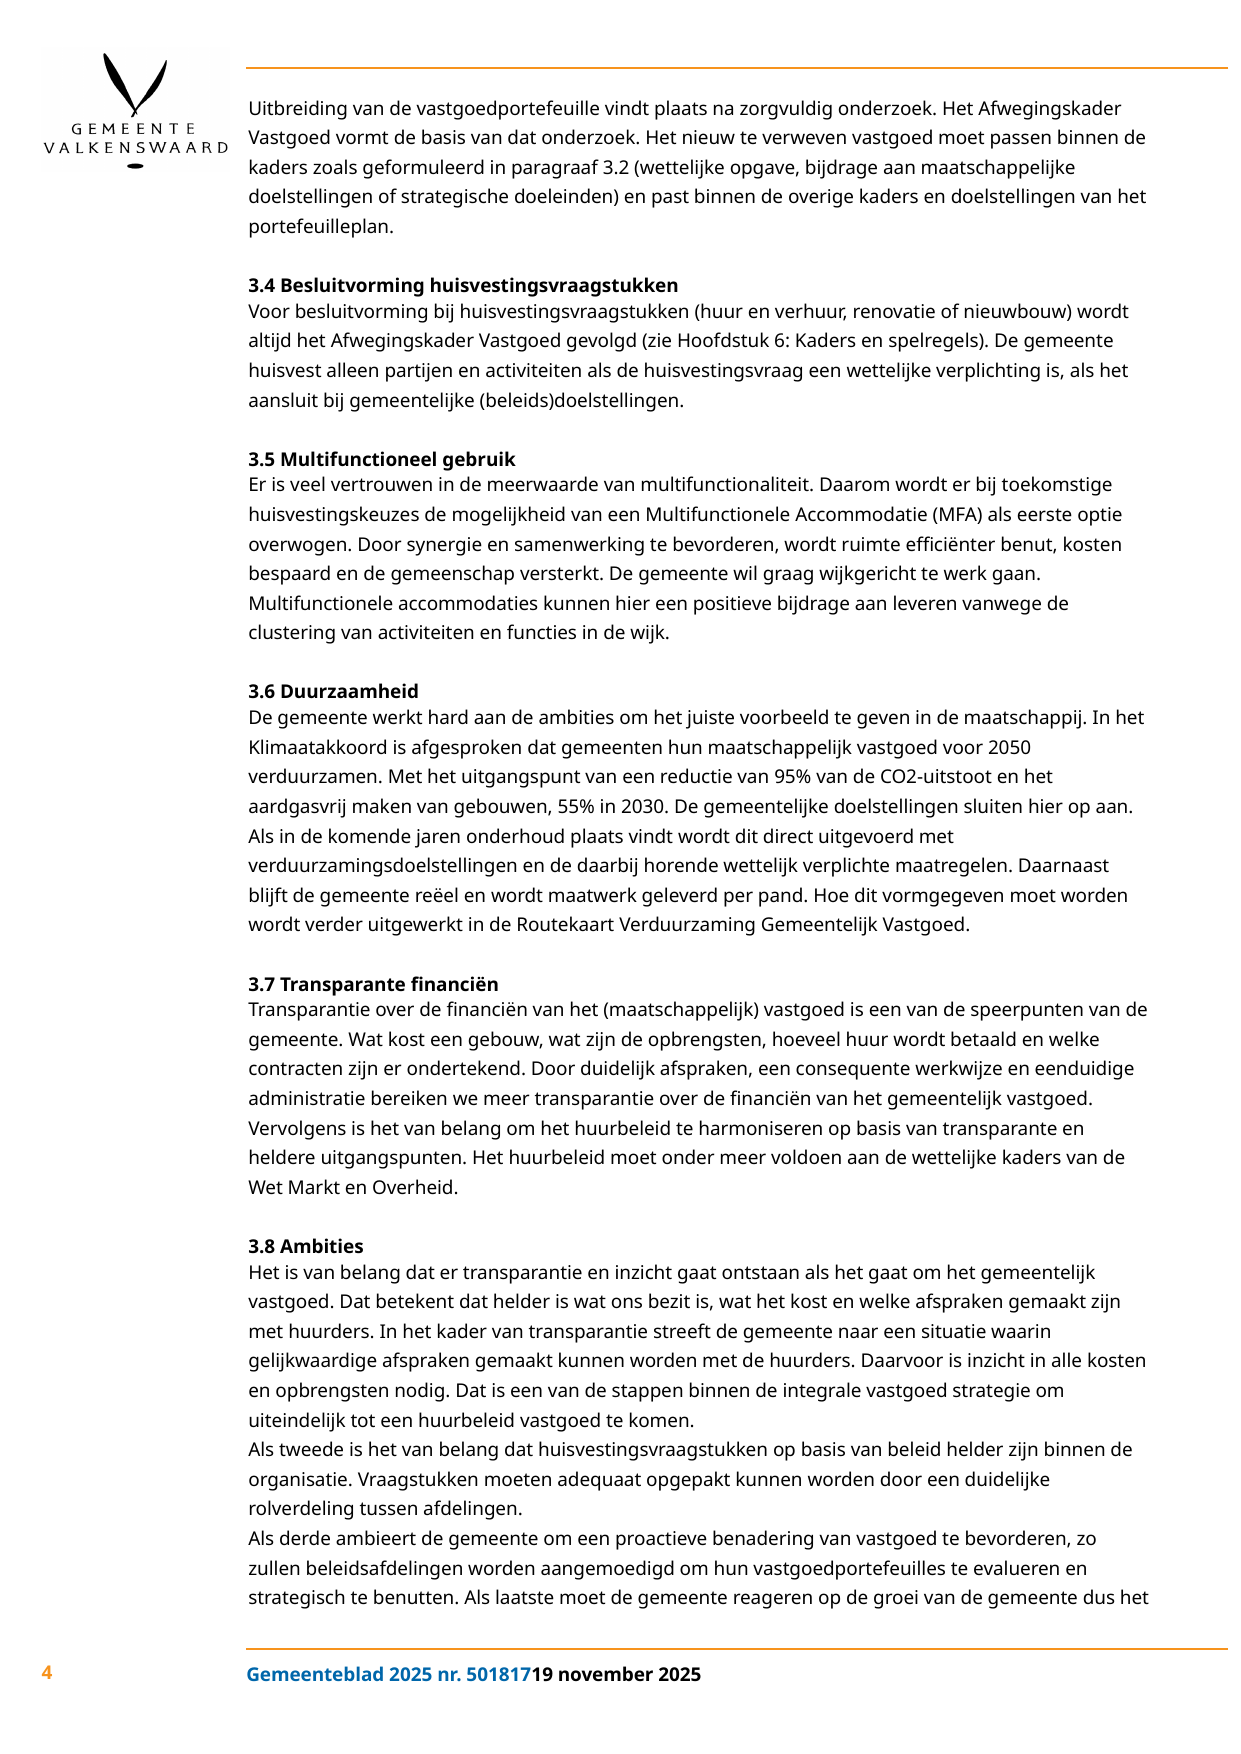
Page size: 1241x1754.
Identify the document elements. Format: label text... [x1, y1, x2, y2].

text 3.8 Ambities [248, 1233, 1152, 1259]
text Er is veel vertrouwen in de meerwaarde van multifunctionaliteit. Daarom wordt er bij toekomstige huisvestingskeuzes de mogelijkheid van een Multifunctionele Accommodatie (MFA) als eerste optie overwogen. Door synergie en samenwerking te bevorderen, wordt ruimte efficiënter benut, kosten bespaard en de gemeenschap versterkt. De gemeente wil graag wijkgericht te werk gaan. Multifunctionele accommodaties kunnen hier een positieve bijdrage aan leveren vanwege de clustering van activiteiten en functies in de wijk. [248, 472, 1152, 645]
text 3.6 Duurzaamheid [248, 679, 1152, 704]
text Het is van belang dat er transparantie en inzicht gaat ontstaan als het gaat om het gemeentelijk vastgoed. Dat betekent dat helder is wat ons bezit is, wat het kost en welke afspraken gemaakt zijn met huurders. In het kader van transparantie streeft de gemeente naar een situatie waarin gelijkwaardige afspraken gemaakt kunnen worden met de huurders. Daarvoor is inzicht in alle kosten en opbrengsten nodig. Dat is een van de stappen binnen de integrale vastgoed strategie om uiteindelijk tot een huurbeleid vastgoed te komen. [248, 1259, 1152, 1432]
text 3.5 Multifunctioneel gebruik [248, 446, 1152, 472]
text De gemeente werkt hard aan de ambities om het juiste voorbeeld te geven in de maatschappij. In het Klimaatakkoord is afgesproken dat gemeenten hun maatschappelijk vastgoed voor 2050 verduurzamen. Met het uitgangspunt van een reductie van 95% van de CO2-uitstoot en het aardgasvrij maken van gebouwen, 55% in 2030. De gemeentelijke doelstellingen sluiten hier op aan. Als in de komende jaren onderhoud plaats vindt wordt dit direct uitgevoerd met verduurzamingsdoelstellingen en de daarbij horende wettelijk verplichte maatregelen. Daarnaast blijft de gemeente reëel en wordt maatwerk geleverd per pand. Hoe dit vormgegeven moet worden wordt verder uitgewerkt in de Routekaart Verduurzaming Gemeentelijk Vastgoed. [248, 704, 1152, 937]
text Transparantie over de financiën van het (maatschappelijk) vastgoed is een van de speerpunten van de gemeente. Wat kost een gebouw, wat zijn de opbrengsten, hoeveel huur wordt betaald en welke contracten zijn er ondertekend. Door duidelijk afspraken, een consequente werkwijze en eenduidige administratie bereiken we meer transparantie over de financiën van het gemeentelijk vastgoed. Vervolgens is het van belang om het huurbeleid te harmoniseren op basis van transparante en heldere uitgangspunten. Het huurbeleid moet onder meer voldoen aan de wettelijke kaders van de Wet Markt en Overheid. [248, 996, 1152, 1200]
text Voor besluitvorming bij huisvestingsvraagstukken (huur en verhuur, renovatie of nieuwbouw) wordt altijd het Afwegingskader Vastgoed gevolgd (zie Hoofdstuk 6: Kaders en spelregels). De gemeente huisvest alleen partijen en activiteiten als de huisvestingsvraag een wettelijke verplichting is, als het aansluit bij gemeentelijke (beleids)doelstellingen. [248, 298, 1152, 412]
picture [41, 47, 231, 172]
text Uitbreiding van de vastgoedportefeuille vindt plaats na zorgvuldig onderzoek. Het Afwegingskader Vastgoed vormt de basis van dat onderzoek. Het nieuw te verweven vastgoed moet passen binnen de kaders zoals geformuleerd in paragraaf 3.2 (wettelijke opgave, bijdrage aan maatschappelijke doelstellingen of strategische doeleinden) en past binnen de overige kaders en doelstellingen van het portefeuilleplan. [248, 95, 1152, 239]
text 3.7 Transparante financiën [248, 971, 1152, 996]
text 3.4 Besluitvorming huisvestingsvraagstukken [248, 272, 1152, 298]
text Als derde ambieert de gemeente om een proactieve benadering van vastgoed te bevorderen, zo zullen beleidsafdelingen worden aangemoedigd om hun vastgoedportefeuilles te evalueren en strategisch te benutten. Als laatste moet de gemeente reageren op de groei van de gemeente dus het [248, 1525, 1152, 1610]
text Als tweede is het van belang dat huisvestingsvraagstukken op basis van beleid helder zijn binnen de organisatie. Vraagstukken moeten adequaat opgepakt kunnen worden door een duidelijke rolverdeling tussen afdelingen. [248, 1436, 1152, 1521]
